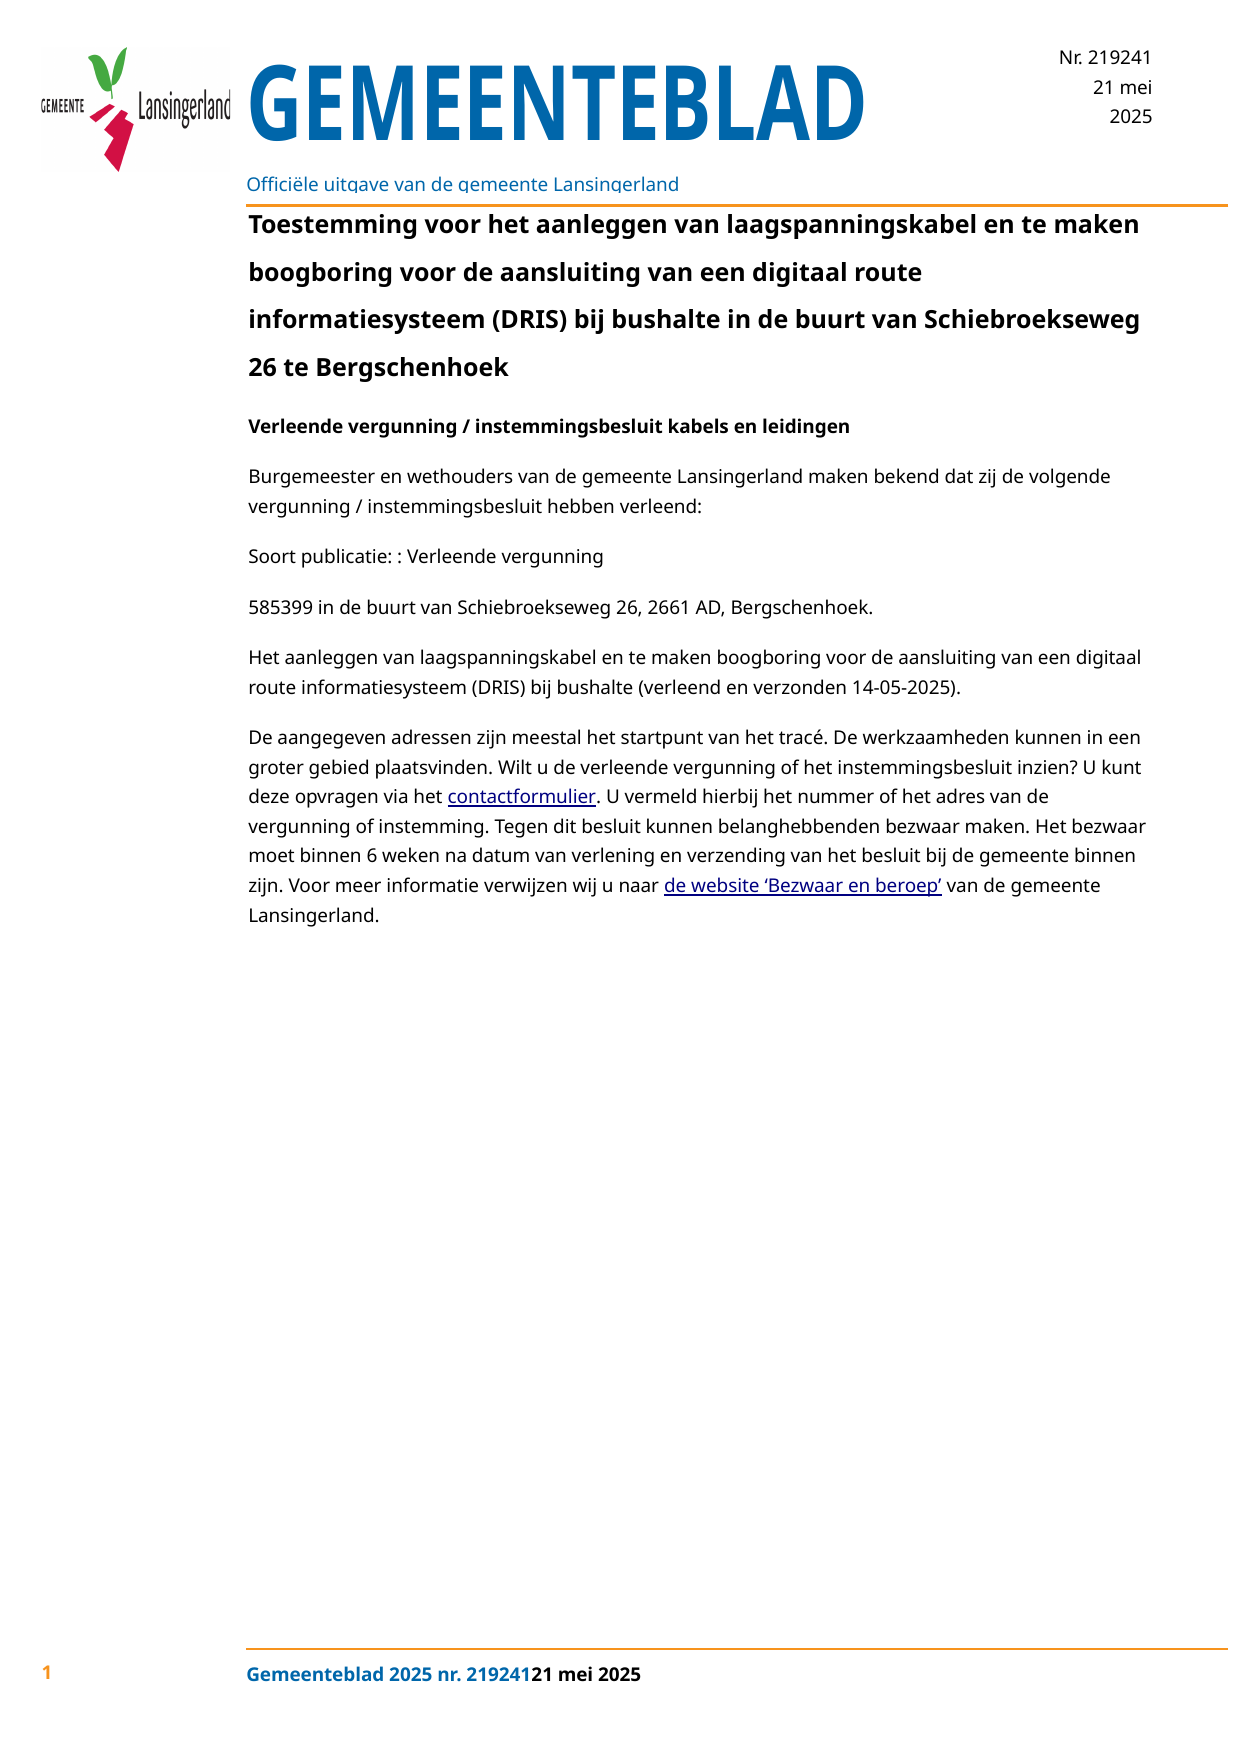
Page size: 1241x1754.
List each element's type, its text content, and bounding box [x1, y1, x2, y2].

text Het aanleggen van laagspanningskabel en te maken boogboring voor de aansluiting van een digitaal route informatiesysteem (DRIS) bij bushalte (verleend en verzonden 14-05-2025). [248, 644, 1152, 700]
text 585399 in de buurt van Schiebroekseweg 26, 2661 AD, Bergschenhoek. [248, 594, 1152, 620]
text De aangegeven adressen zijn meestal het startpunt van het tracé. De werkzaamheden kunnen in een groter gebied plaatsvinden. Wilt u de verleende vergunning of het instemmingsbesluit inzien? U kunt deze opvragen via het contactformulier. U vermeld hierbij het nummer of het adres van de vergunning of instemming. Tegen dit besluit kunnen belanghebbenden bezwaar maken. Het bezwaar moet binnen 6 weken na datum van verlening en verzending van het besluit bij de gemeente binnen zijn. Voor meer informatie verwijzen wij u naar de website ‘Bezwaar en beroep’ van de gemeente Lansingerland. [248, 724, 1152, 928]
text Burgemeester en wethouders van de gemeente Lansingerland maken bekend dat zij de volgende vergunning / instemmingsbesluit hebben verleend: [248, 463, 1152, 519]
text Verleende vergunning / instemmingsbesluit kabels en leidingen [248, 413, 1152, 439]
picture [41, 47, 231, 172]
text Toestemming voor het aanleggen van laagspanningskabel en te maken boogboring voor de aansluiting van een digitaal route informatiesysteem (DRIS) bij bushalte in de buurt van Schiebroekseweg 26 te Bergschenhoek [248, 207, 1152, 384]
text Soort publicatie: : Verleende vergunning [248, 543, 1152, 569]
